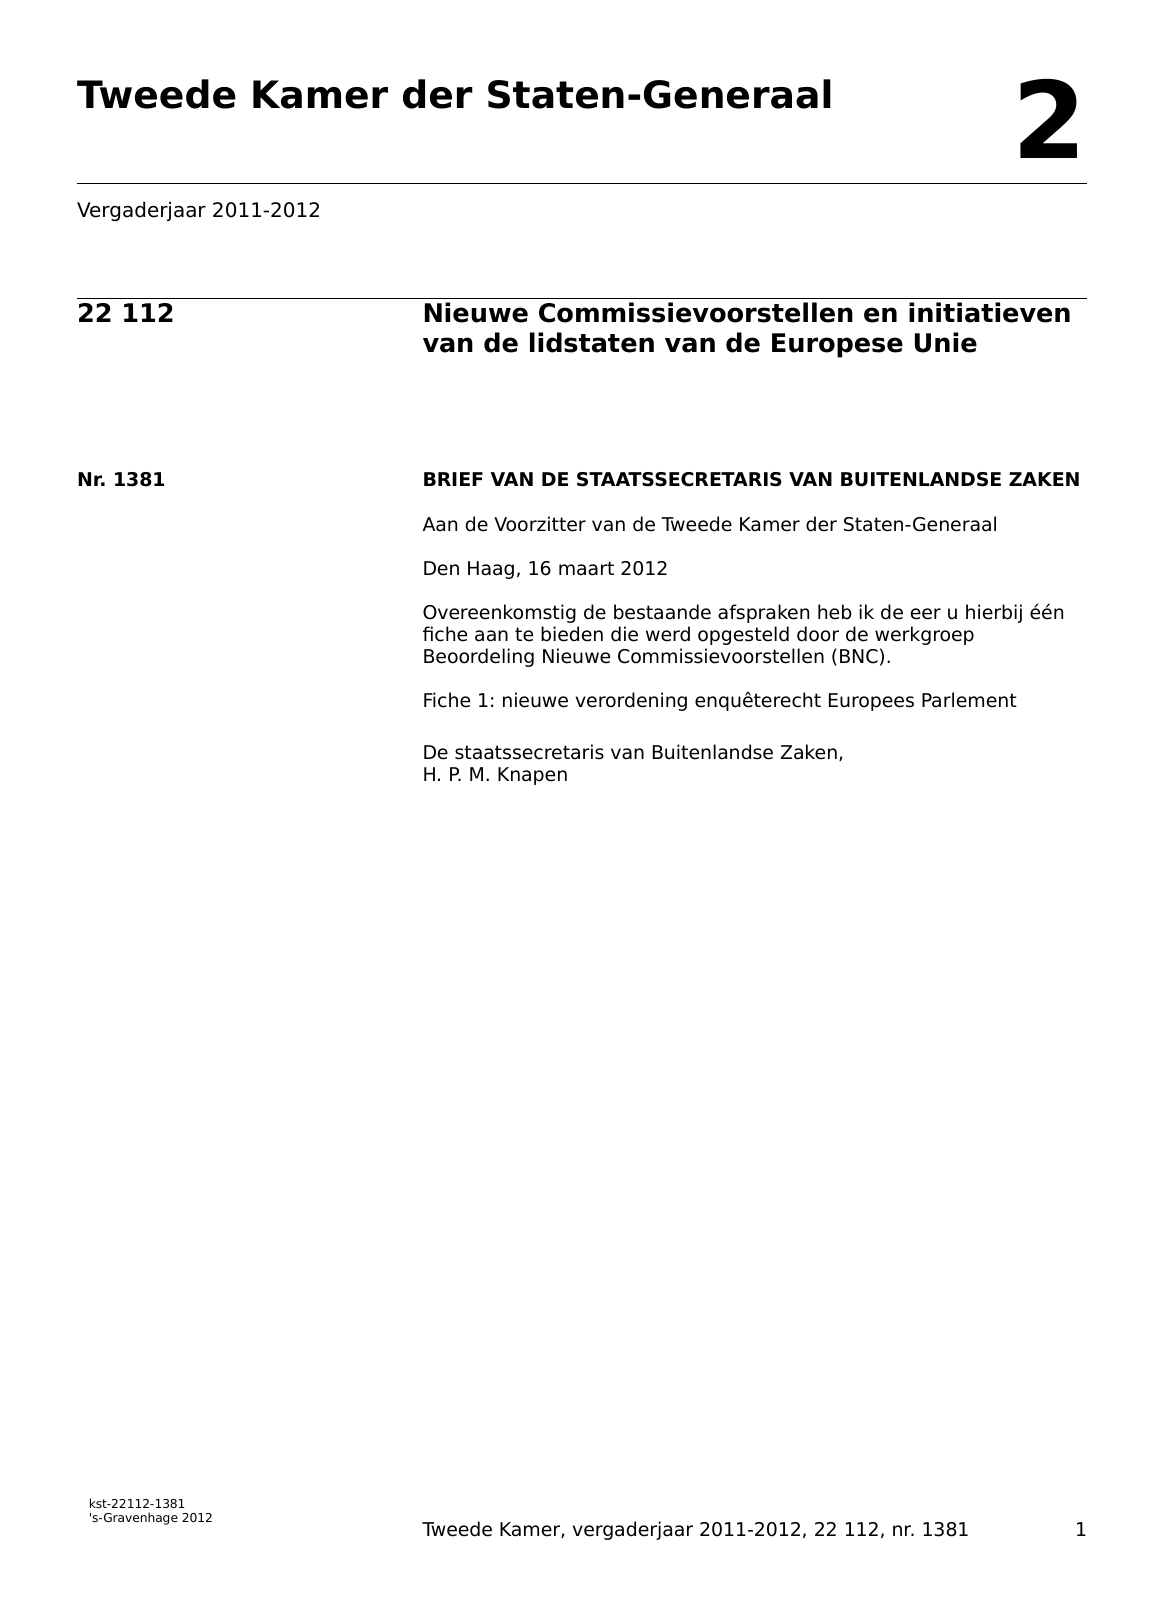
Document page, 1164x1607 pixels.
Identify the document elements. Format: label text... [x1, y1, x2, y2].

table_header Tweede Kamer der Staten-Generaal [77, 59, 886, 183]
text kst-22112-1381 [88, 1497, 323, 1511]
text Overeenkomstig de bestaande afspraken heb ik de eer u hierbij één fiche aan te bieden die werd opgesteld door de werkgroep Beoordeling Nieuwe Commissievoorstellen (BNC). [422, 602, 1087, 668]
table_cell Vergaderjaar 2011-2012 [77, 184, 1087, 298]
text De staatssecretaris van Buitenlandse Zaken, H. P. M. Knapen [422, 742, 1087, 786]
text Fiche 1: nieuwe verordening enquêterecht Europees Parlement [422, 690, 1087, 712]
subtitle Nr. 1381 BRIEF VAN DE STAATSSECRETARIS VAN BUITENLANDSE ZAKEN [77, 469, 1087, 491]
subtitle 22 112 Nieuwe Commissievoorstellen en initiatieven van de lidstaten van de Europese Unie [77, 299, 1087, 358]
table_header 2 [886, 59, 1087, 183]
text Den Haag, 16 maart 2012 [422, 558, 1087, 580]
text 's-Gravenhage 2012 [88, 1511, 323, 1525]
text Aan de Voorzitter van de Tweede Kamer der Staten-Generaal [422, 513, 1087, 536]
